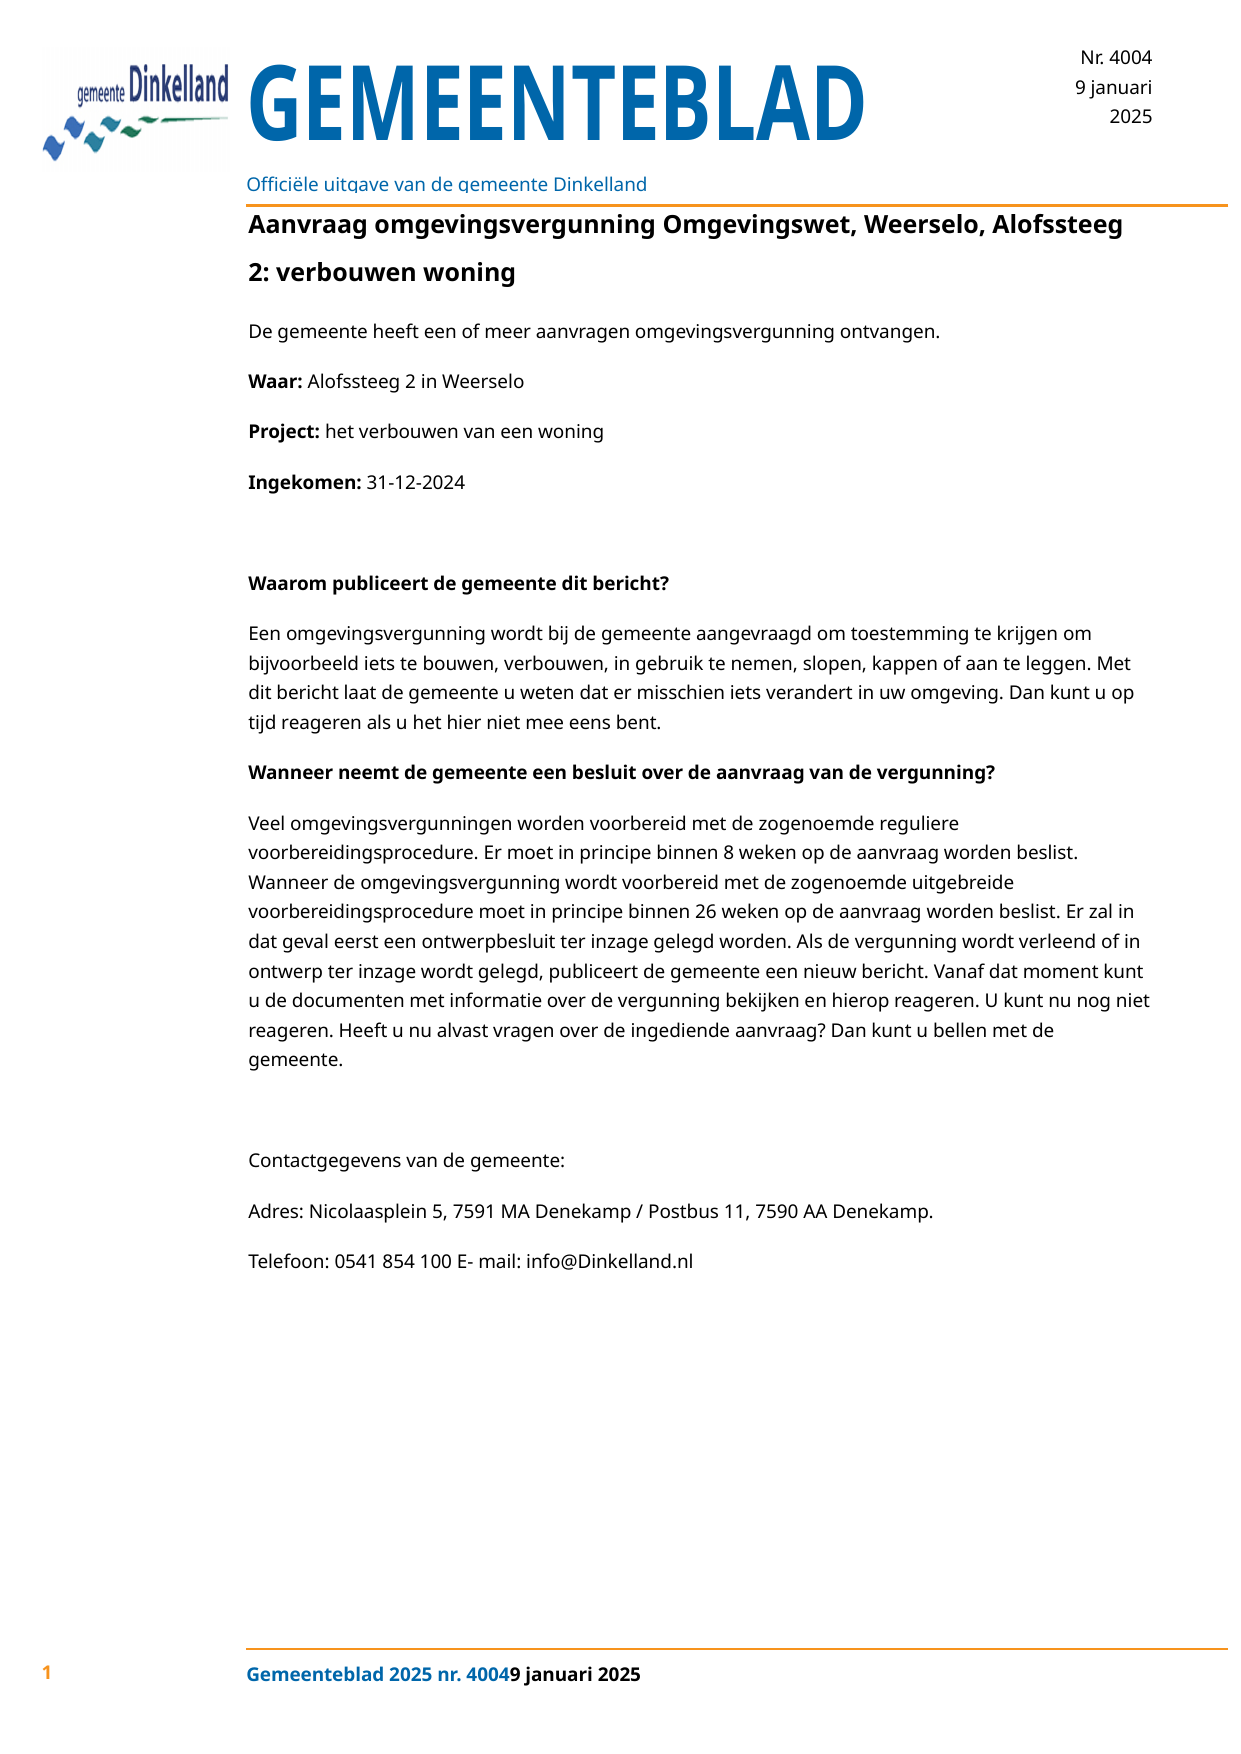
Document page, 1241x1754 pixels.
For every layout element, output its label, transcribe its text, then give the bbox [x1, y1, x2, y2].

text Wanneer neemt de gemeente een besluit over de aanvraag van de vergunning? [248, 759, 1152, 785]
text Veel omgevingsvergunningen worden voorbereid met de zogenoemde reguliere voorbereidingsprocedure. Er moet in principe binnen 8 weken op de aanvraag worden beslist. Wanneer de omgevingsvergunning wordt voorbereid met de zogenoemde uitgebreide voorbereidingsprocedure moet in principe binnen 26 weken op de aanvraag worden beslist. Er zal in dat geval eerst een ontwerpbesluit ter inzage gelegd worden. Als de vergunning wordt verleend of in ontwerp ter inzage wordt gelegd, publiceert de gemeente een nieuw bericht. Vanaf dat moment kunt u de documenten met informatie over de vergunning bekijken en hierop reageren. U kunt nu nog niet reageren. Heeft u nu alvast vragen over de ingediende aanvraag? Dan kunt u bellen met de gemeente. [248, 810, 1152, 1072]
text De gemeente heeft een of meer aanvragen omgevingsvergunning ontvangen. [248, 318, 1152, 344]
picture [41, 47, 231, 172]
text Contactgegevens van de gemeente: [248, 1147, 1152, 1173]
text Adres: Nicolaasplein 5, 7591 MA Denekamp / Postbus 11, 7590 AA Denekamp. [248, 1198, 1152, 1224]
text Een omgevingsvergunning wordt bij de gemeente aangevraagd om toestemming te krijgen om bijvoorbeeld iets te bouwen, verbouwen, in gebruik te nemen, slopen, kappen of aan te leggen. Met dit bericht laat de gemeente u weten dat er misschien iets verandert in uw omgeving. Dan kunt u op tijd reageren als u het hier niet mee eens bent. [248, 620, 1152, 735]
text Aanvraag omgevingsvergunning Omgevingswet, Weerselo, Alofssteeg 2: verbouwen woning [248, 207, 1152, 288]
text Waarom publiceert de gemeente dit bericht? [248, 570, 1152, 596]
text Waar: Alofssteeg 2 in Weerselo [248, 368, 1152, 394]
text Ingekomen: 31-12-2024 [248, 469, 1152, 495]
text Project: het verbouwen van een woning [248, 419, 1152, 444]
text Telefoon: 0541 854 100 E- mail: info@Dinkelland.nl [248, 1248, 1152, 1274]
